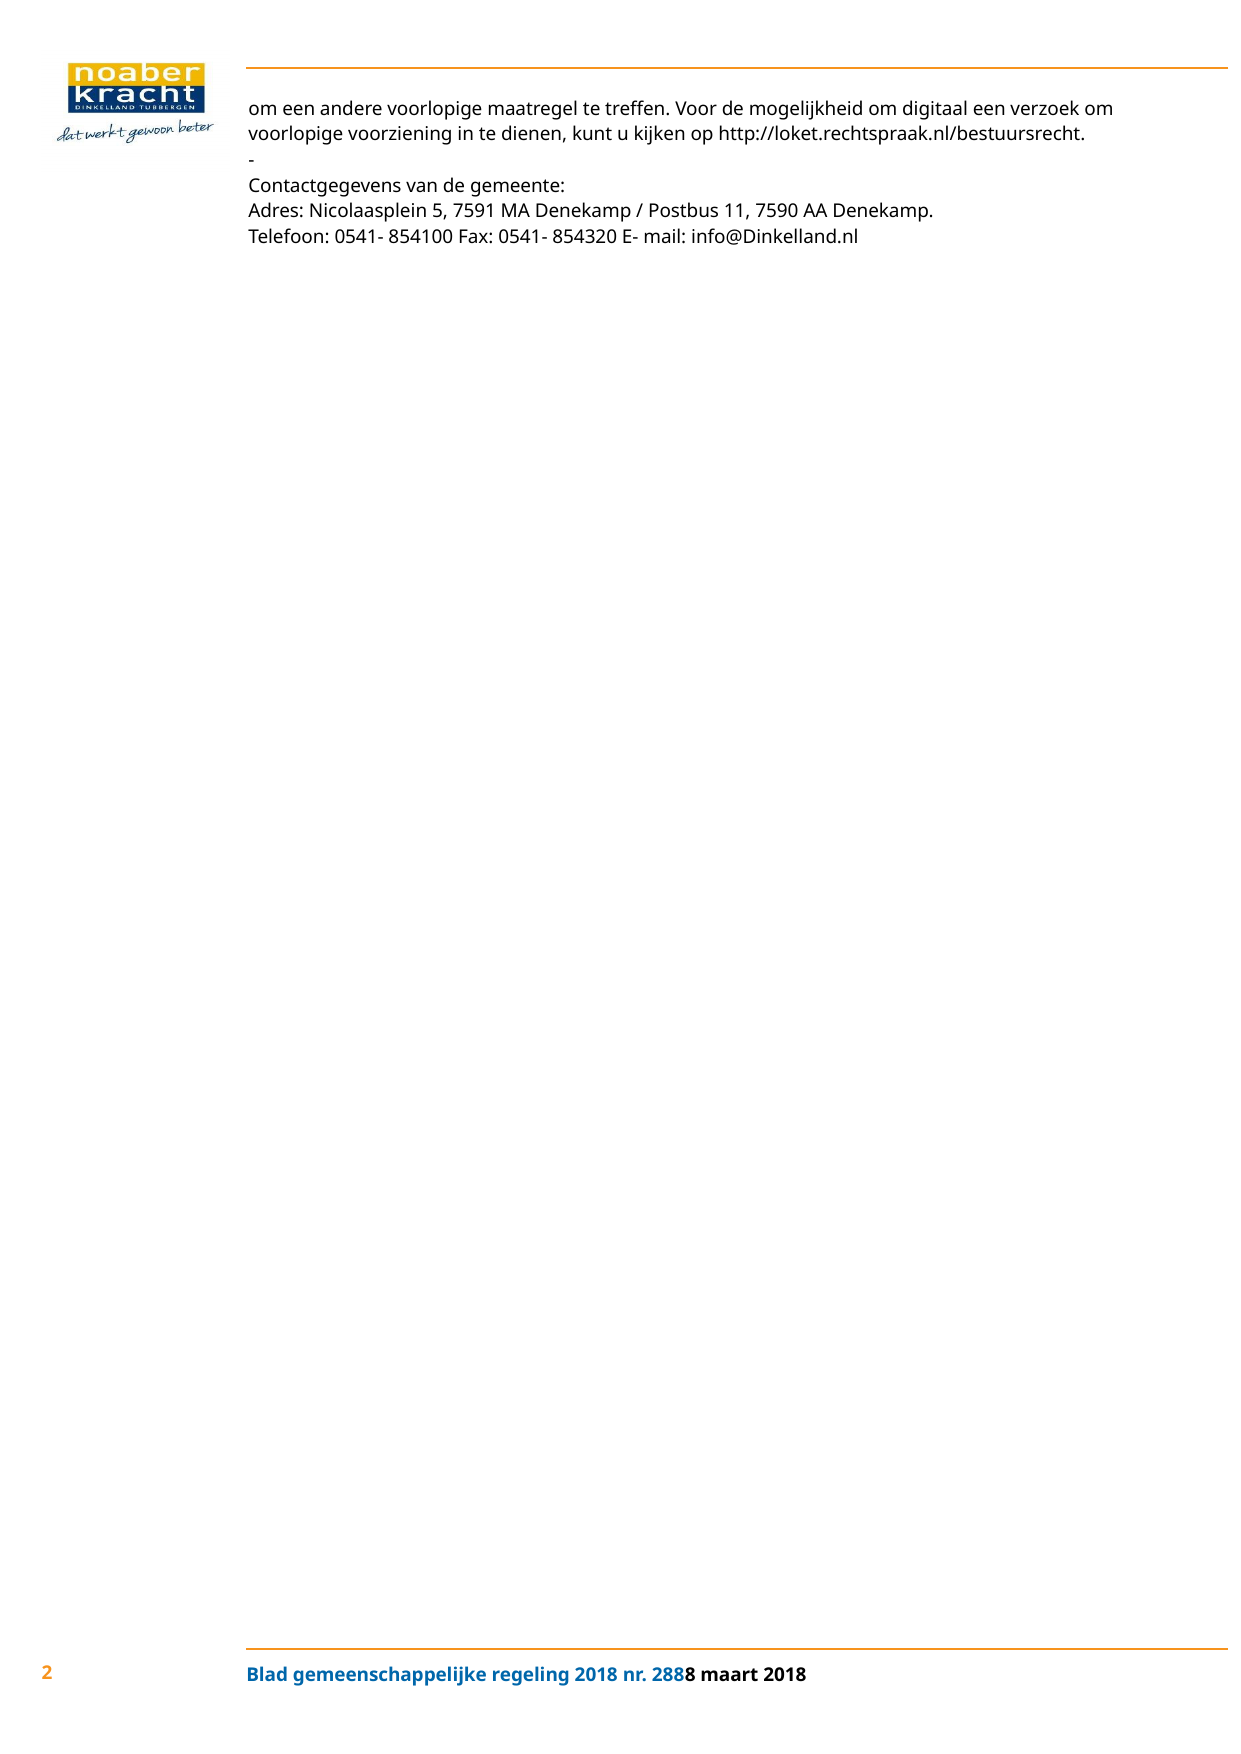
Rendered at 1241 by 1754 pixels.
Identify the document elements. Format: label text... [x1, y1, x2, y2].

text - [248, 146, 1152, 172]
picture [41, 47, 231, 172]
text Contactgegevens van de gemeente: [248, 172, 1152, 198]
text Telefoon: 0541- 854100 Fax: 0541- 854320 E- mail: info@Dinkelland.nl [248, 223, 1152, 249]
text om een andere voorlopige maatregel te treffen. Voor de mogelijkheid om digitaal een verzoek om voorlopige voorziening in te dienen, kunt u kijken op http://loket.rechtspraak.nl/bestuursrecht. [248, 95, 1152, 146]
text Adres: Nicolaasplein 5, 7591 MA Denekamp / Postbus 11, 7590 AA Denekamp. [248, 198, 1152, 223]
